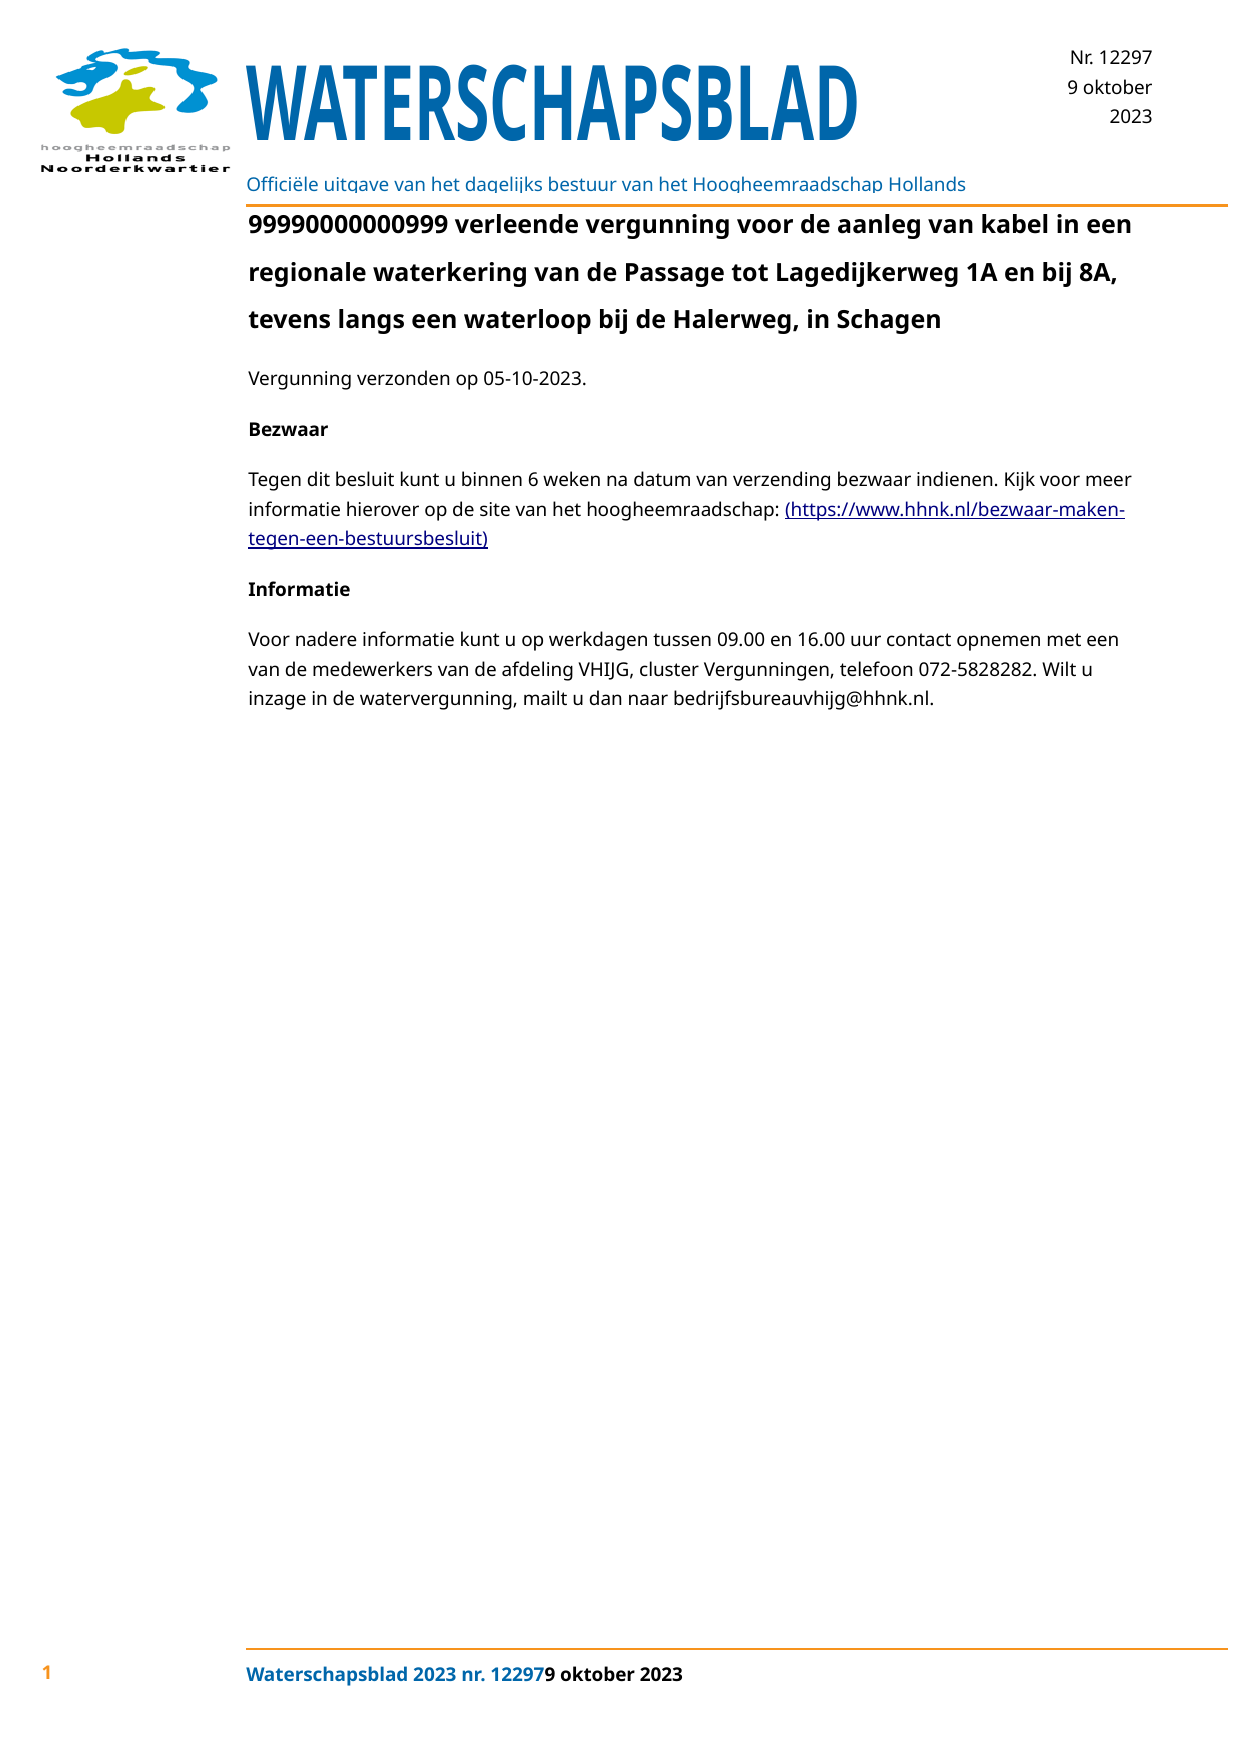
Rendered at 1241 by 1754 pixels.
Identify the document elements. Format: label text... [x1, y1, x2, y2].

text Bezwaar [248, 416, 1152, 442]
text 99990000000999 verleende vergunning voor de aanleg van kabel in een regionale waterkering van de Passage tot Lagedijkerweg 1A en bij 8A, tevens langs een waterloop bij de Halerweg, in Schagen [248, 207, 1152, 336]
text Tegen dit besluit kunt u binnen 6 weken na datum van verzending bezwaar indienen. Kijk voor meer informatie hierover op de site van het hoogheemraadschap: (https://www.hhnk.nl/bezwaar-maken-tegen-een-bestuursbesluit) [248, 466, 1152, 551]
picture [41, 47, 231, 172]
text Vergunning verzonden op 05-10-2023. [248, 366, 1152, 391]
text Voor nadere informatie kunt u op werkdagen tussen 09.00 en 16.00 uur contact opnemen met een van de medewerkers van de afdeling VHIJG, cluster Vergunningen, telefoon 072-5828282. Wilt u inzage in de watervergunning, mailt u dan naar bedrijfsbureauvhijg@hhnk.nl. [248, 626, 1152, 711]
text Informatie [248, 576, 1152, 602]
